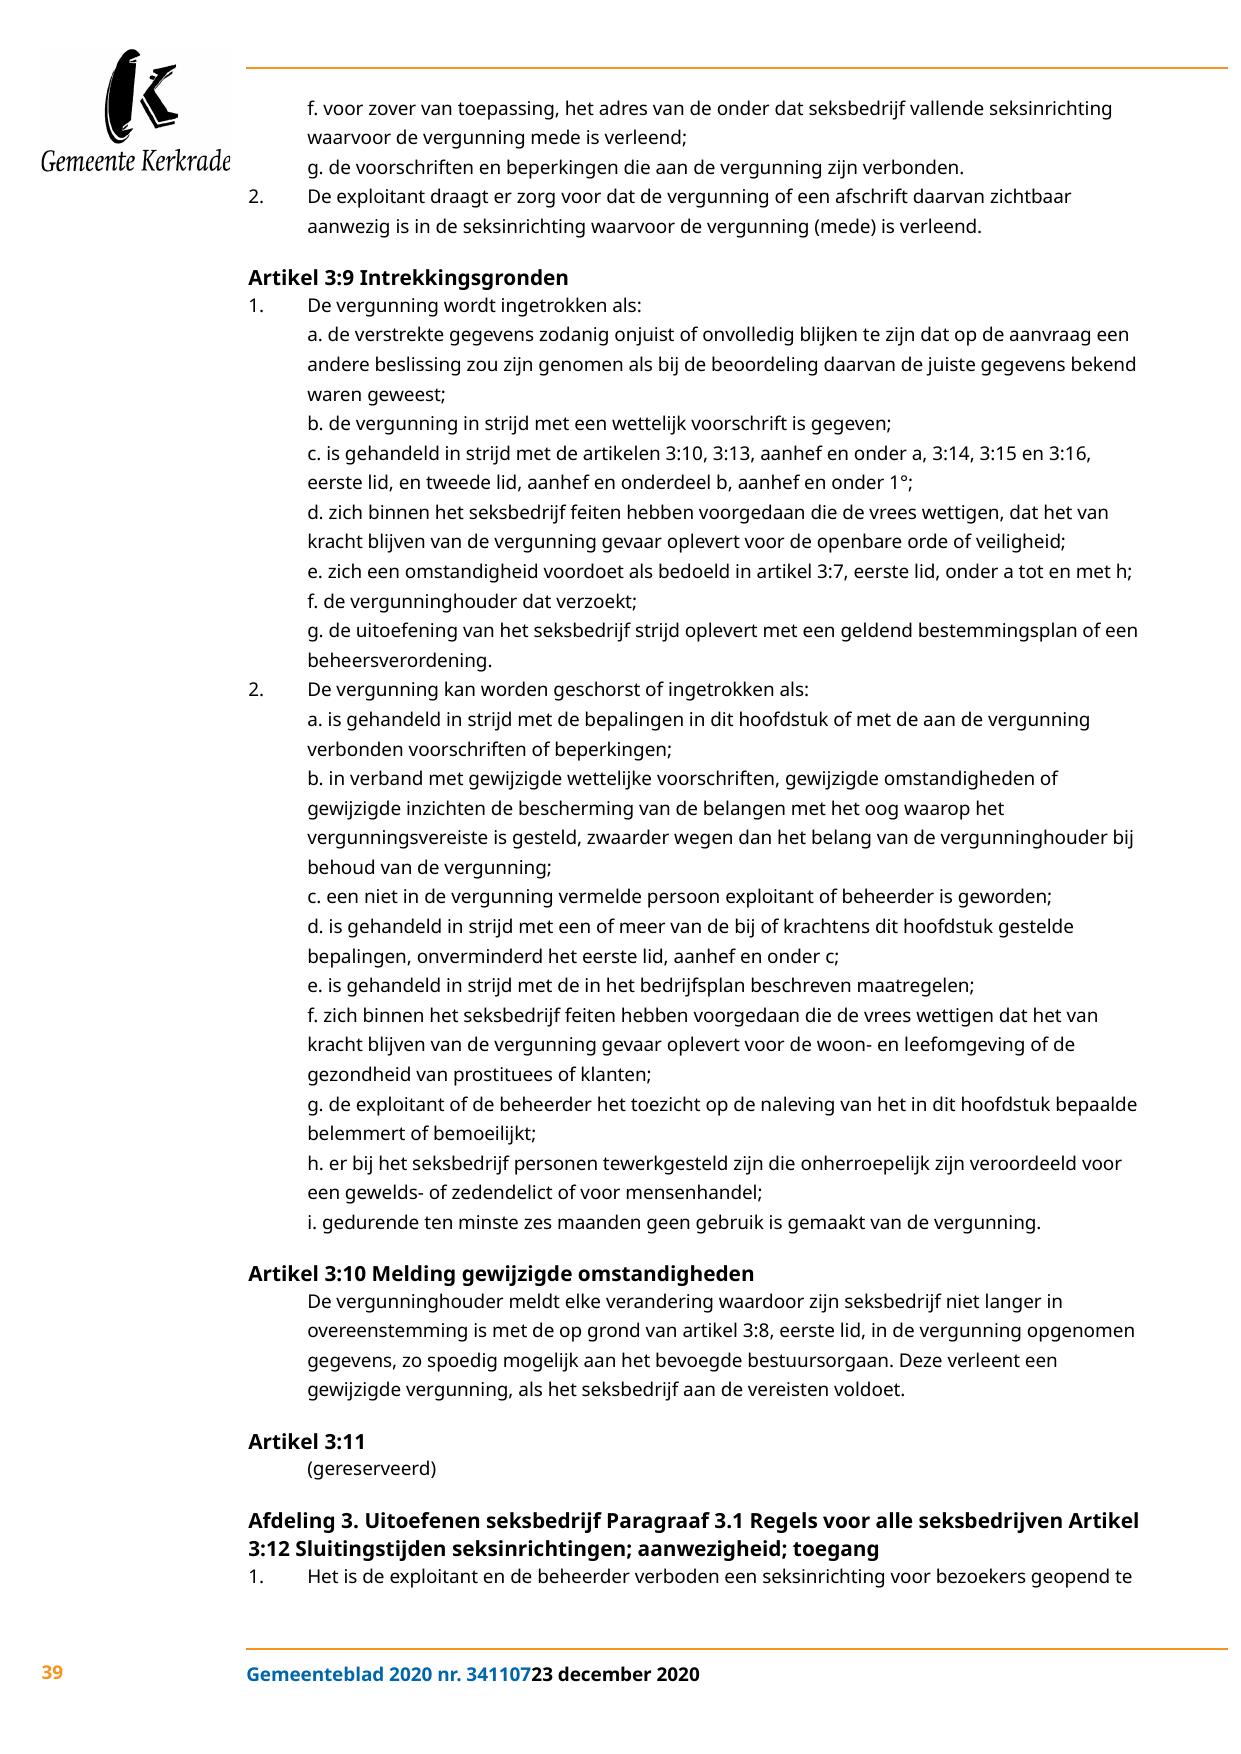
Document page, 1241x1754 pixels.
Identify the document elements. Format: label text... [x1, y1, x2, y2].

list b. in verband met gewijzigde wettelijke voorschriften, gewijzigde omstandigheden of gewijzigde inzichten de bescherming van de belangen met het oog waarop het vergunningsvereiste is gesteld, zwaarder wegen dan het belang van de vergunninghouder bij behoud van de vergunning; [248, 765, 1152, 880]
list f. de vergunninghouder dat verzoekt; [248, 588, 1152, 613]
list a. is gehandeld in strijd met de bepalingen in dit hoofdstuk of met de aan de vergunning verbonden voorschriften of beperkingen; [248, 706, 1152, 761]
list De vergunning wordt ingetrokken als: [248, 292, 1152, 318]
list De vergunninghouder meldt elke verandering waardoor zijn seksbedrijf niet langer in overeenstemming is met de op grond van artikel 3:8, eerste lid, in de vergunning opgenomen gegevens, zo spoedig mogelijk aan het bevoegde bestuursorgaan. Deze verleent een gewijzigde vergunning, als het seksbedrijf aan de vereisten voldoet. [248, 1288, 1152, 1402]
list De vergunning kan worden geschorst of ingetrokken als: [248, 677, 1152, 702]
list h. er bij het seksbedrijf personen tewerkgesteld zijn die onherroepelijk zijn veroordeeld voor een gewelds- of zedendelict of voor mensenhandel; [248, 1150, 1152, 1205]
list a. de verstrekte gegevens zodanig onjuist of onvolledig blijken te zijn dat op de aanvraag een andere beslissing zou zijn genomen als bij de beoordeling daarvan de juiste gegevens bekend waren geweest; [248, 322, 1152, 406]
list e. zich een omstandigheid voordoet als bedoeld in artikel 3:7, eerste lid, onder a tot en met h; [248, 558, 1152, 584]
list e. is gehandeld in strijd met de in het bedrijfsplan beschreven maatregelen; [248, 972, 1152, 998]
list Het is de exploitant en de beheerder verboden een seksinrichting voor bezoekers geopend te [248, 1563, 1152, 1588]
list g. de exploitant of de beheerder het toezicht op de naleving van het in dit hoofdstuk bepaalde belemmert of bemoeilijkt; [248, 1091, 1152, 1146]
text Artikel 3:10 Melding gewijzigde omstandigheden [248, 1259, 1152, 1288]
list c. is gehandeld in strijd met de artikelen 3:10, 3:13, aanhef en onder a, 3:14, 3:15 en 3:16, eerste lid, en tweede lid, aanhef en onderdeel b, aanhef en onder 1°; [248, 440, 1152, 495]
picture [41, 47, 231, 172]
list b. de vergunning in strijd met een wettelijk voorschrift is gegeven; [248, 410, 1152, 436]
text Artikel 3:9 Intrekkingsgronden [248, 263, 1152, 292]
text Artikel 3:11 [248, 1427, 1152, 1456]
list d. is gehandeld in strijd met een of meer van de bij of krachtens dit hoofdstuk gestelde bepalingen, onverminderd het eerste lid, aanhef en onder c; [248, 913, 1152, 968]
list f. zich binnen het seksbedrijf feiten hebben voorgedaan die de vrees wettigen dat het van kracht blijven van de vergunning gevaar oplevert voor de woon- en leefomgeving of de gezondheid van prostituees of klanten; [248, 1002, 1152, 1087]
list f. voor zover van toepassing, het adres van de onder dat seksbedrijf vallende seksinrichting waarvoor de vergunning mede is verleend; [248, 95, 1152, 150]
text Afdeling 3. Uitoefenen seksbedrijf Paragraaf 3.1 Regels voor alle seksbedrijven Artikel 3:12 Sluitingstijden seksinrichtingen; aanwezigheid; toegang [248, 1506, 1152, 1563]
list De exploitant draagt er zorg voor dat de vergunning of een afschrift daarvan zichtbaar aanwezig is in de seksinrichting waarvoor de vergunning (mede) is verleend. [248, 183, 1152, 239]
list (gereserveerd) [248, 1456, 1152, 1481]
list g. de voorschriften en beperkingen die aan de vergunning zijn verbonden. [248, 154, 1152, 180]
list g. de uitoefening van het seksbedrijf strijd oplevert met een geldend bestemmingsplan of een beheersverordening. [248, 617, 1152, 673]
list c. een niet in de vergunning vermelde persoon exploitant of beheerder is geworden; [248, 884, 1152, 909]
list d. zich binnen het seksbedrijf feiten hebben voorgedaan die de vrees wettigen, dat het van kracht blijven van de vergunning gevaar oplevert voor de openbare orde of veiligheid; [248, 499, 1152, 554]
list i. gedurende ten minste zes maanden geen gebruik is gemaakt van de vergunning. [248, 1209, 1152, 1235]
